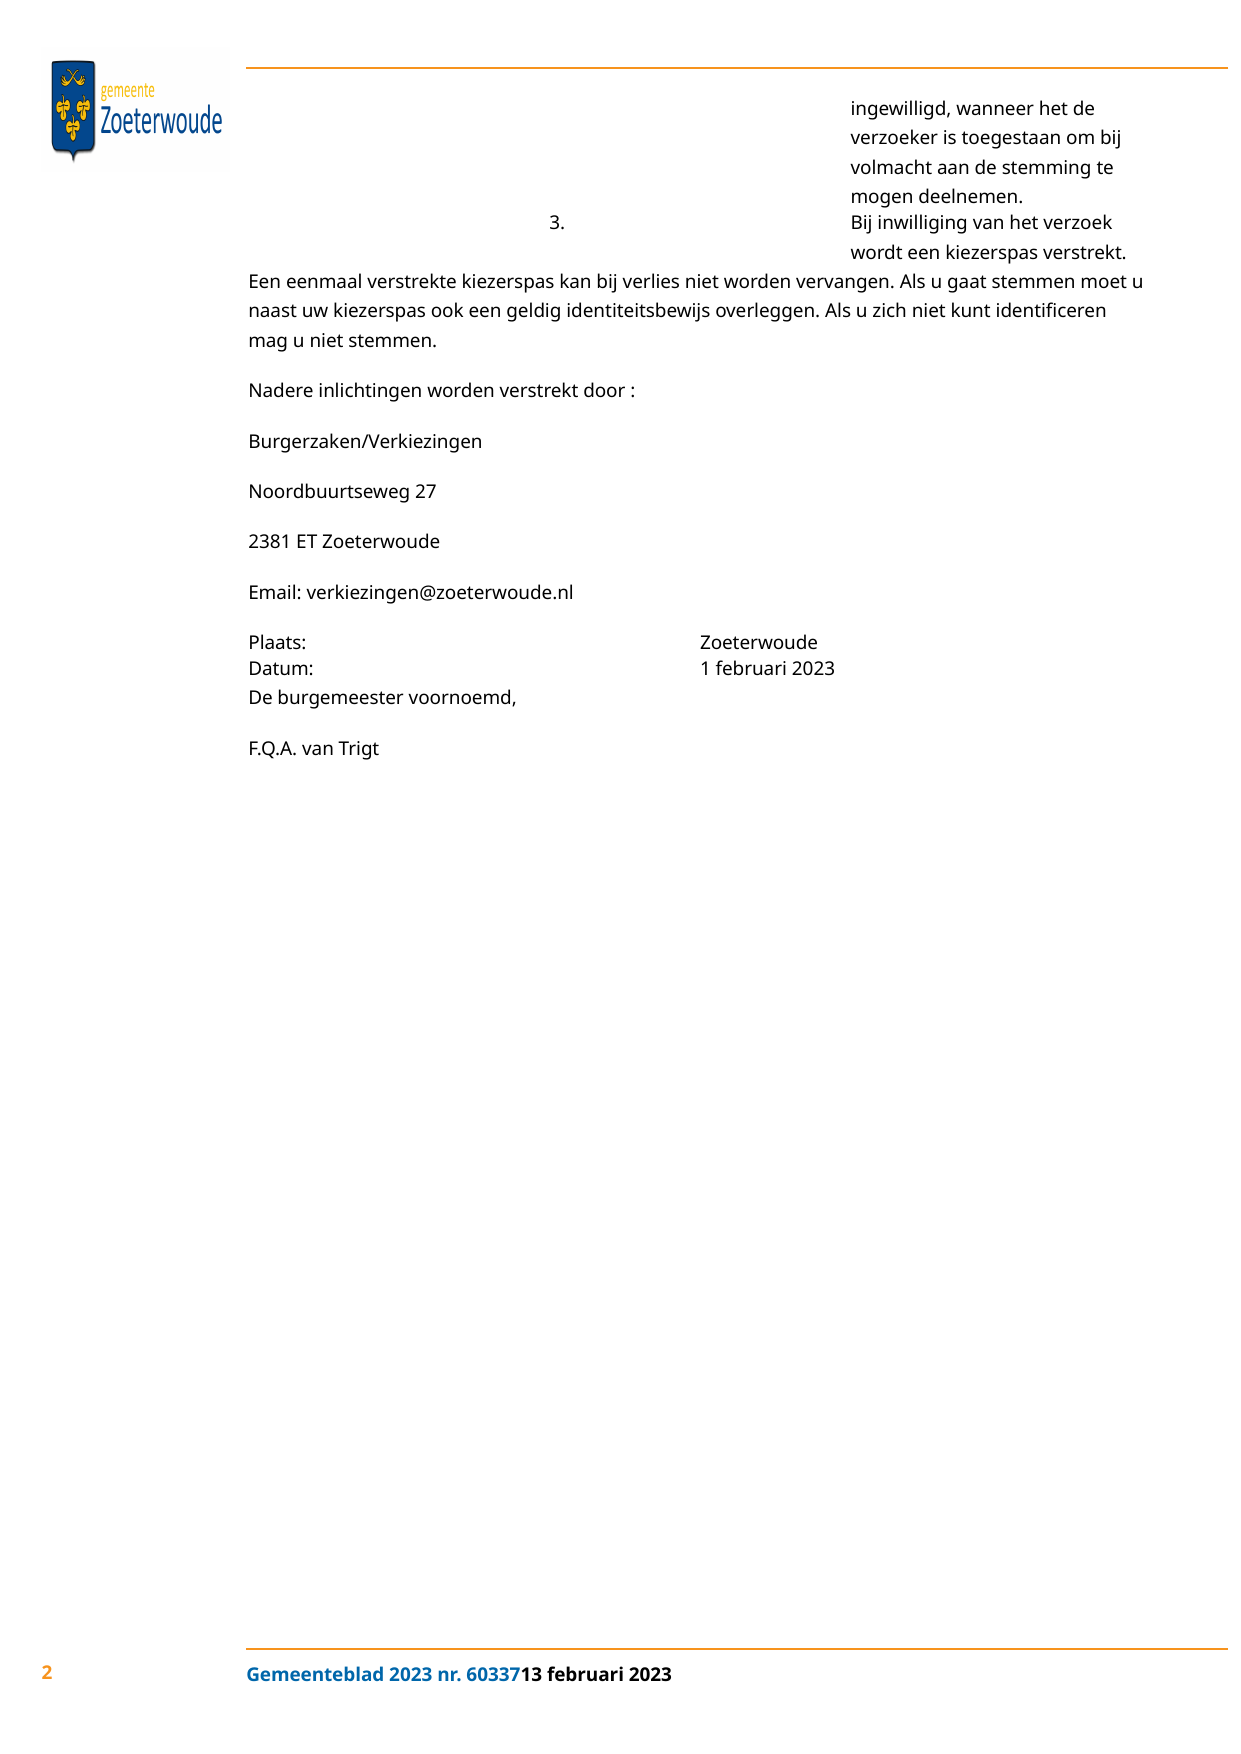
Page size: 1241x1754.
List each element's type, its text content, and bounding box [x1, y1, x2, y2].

table_cell [248, 95, 549, 209]
table_cell [248, 209, 549, 264]
table_cell Bij inwilliging van het verzoek wordt een kiezerspas verstrekt. [850, 209, 1152, 264]
table_header Plaats: [248, 630, 700, 655]
text De burgemeester voornoemd, [248, 684, 1152, 710]
text 2381 ET Zoeterwoude [248, 529, 1152, 554]
text Noordbuurtseweg 27 [248, 478, 1152, 504]
table_cell 1 februari 2023 [700, 655, 1152, 681]
table_cell 3. [549, 209, 850, 264]
table_cell [549, 95, 850, 209]
text Email: verkiezingen@zoeterwoude.nl [248, 579, 1152, 605]
text Burgerzaken/Verkiezingen [248, 428, 1152, 453]
picture [41, 47, 231, 172]
text Nadere inlichtingen worden verstrekt door : [248, 377, 1152, 403]
text Een eenmaal verstrekte kiezerspas kan bij verlies niet worden vervangen. Als u gaat stemmen moet u naast uw kiezerspas ook een geldig identiteitsbewijs overleggen. Als u zich niet kunt identificeren mag u niet stemmen. [248, 268, 1152, 353]
table_cell Datum: [248, 655, 700, 681]
text F.Q.A. van Trigt [248, 735, 1152, 760]
table_header Zoeterwoude [700, 630, 1152, 655]
table_cell ingewilligd, wanneer het de verzoeker is toegestaan om bij volmacht aan de stemming te mogen deelnemen. [850, 95, 1152, 209]
